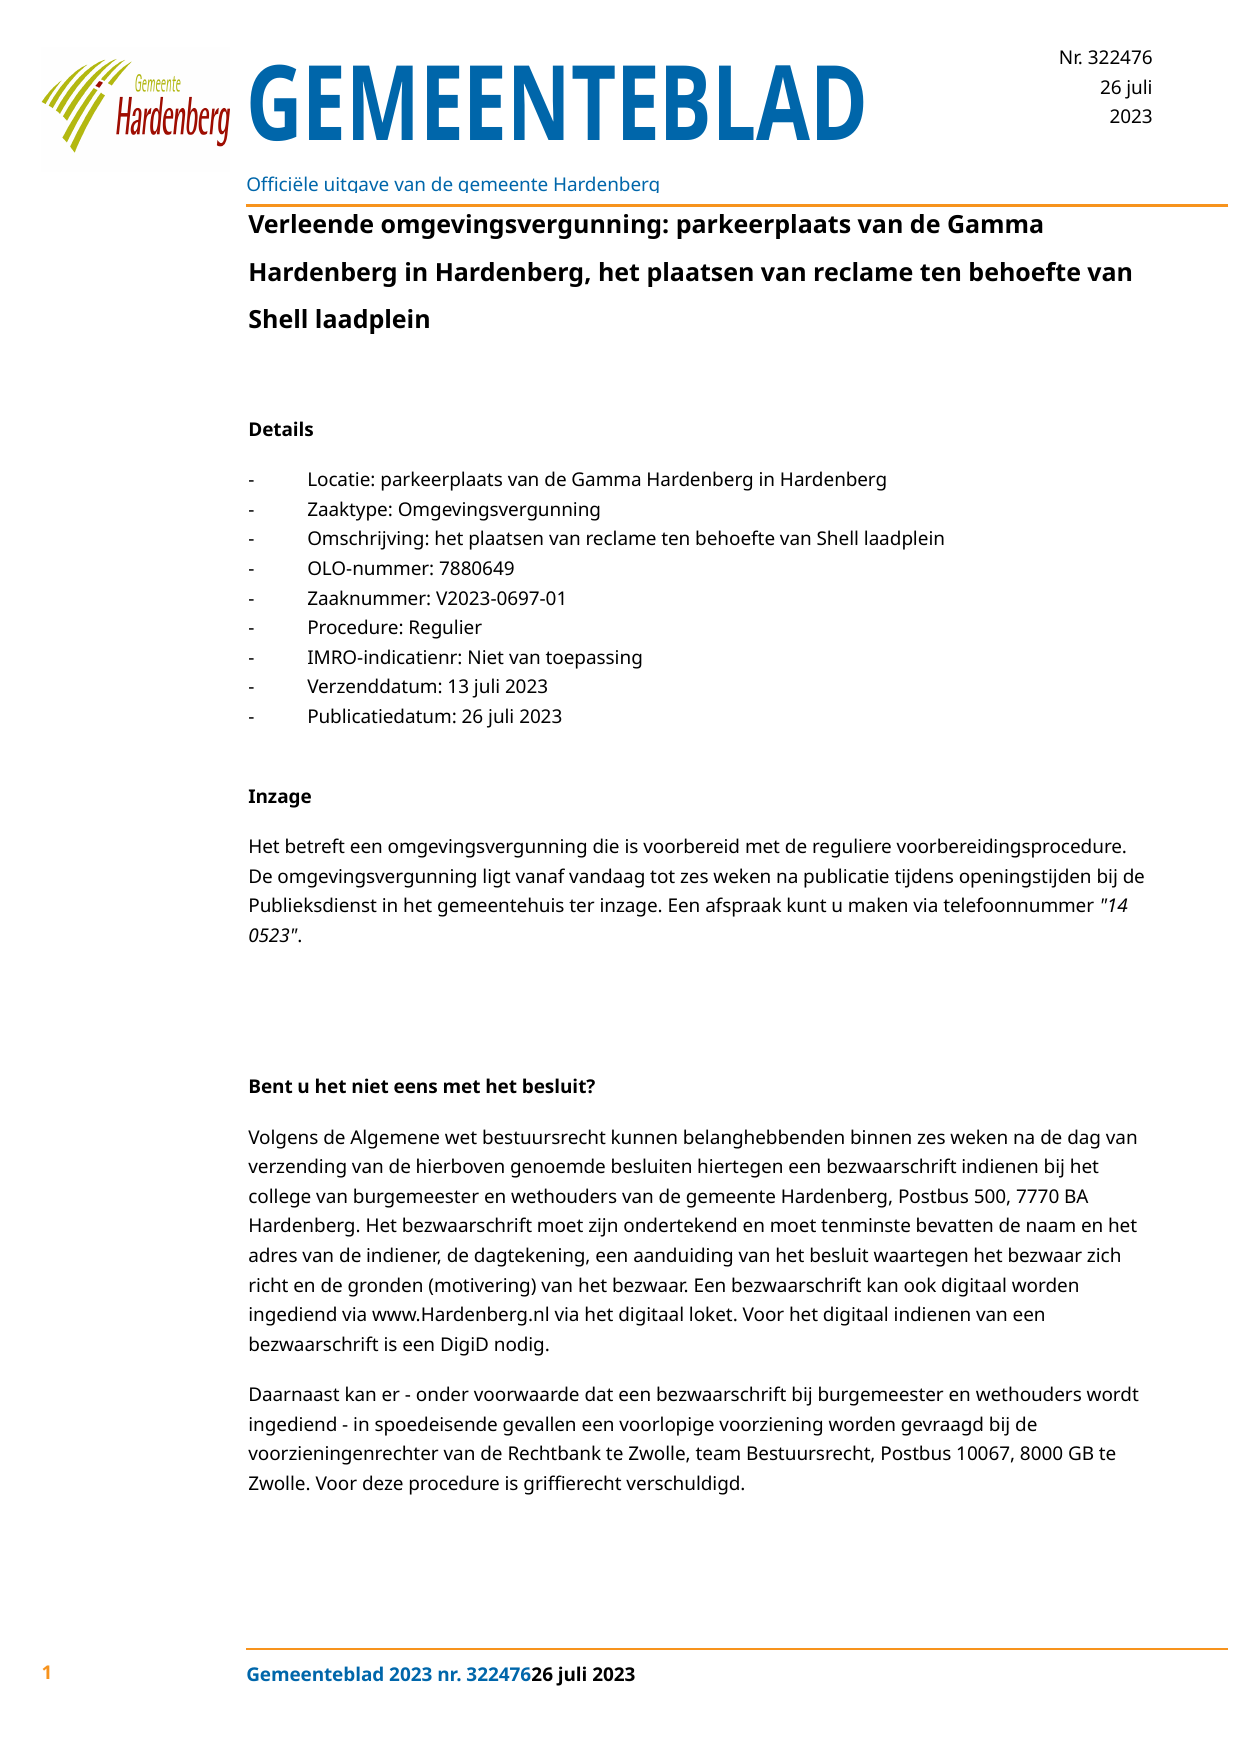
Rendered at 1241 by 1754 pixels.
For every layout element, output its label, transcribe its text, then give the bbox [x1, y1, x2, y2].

text Inzage [248, 783, 1152, 809]
text Verleende omgevingsvergunning: parkeerplaats van de Gamma Hardenberg in Hardenberg, het plaatsen van reclame ten behoefte van Shell laadplein [248, 207, 1152, 336]
list Omschrijving: het plaatsen van reclame ten behoefte van Shell laadplein [248, 526, 1152, 551]
list OLO-nummer: 7880649 [248, 555, 1152, 581]
list Locatie: parkeerplaats van de Gamma Hardenberg in Hardenberg [248, 466, 1152, 492]
text Bent u het niet eens met het besluit? [248, 1073, 1152, 1099]
list Zaaktype: Omgevingsvergunning [248, 496, 1152, 522]
text Daarnaast kan er - onder voorwaarde dat een bezwaarschrift bij burgemeester en wethouders wordt ingediend - in spoedeisende gevallen een voorlopige voorziening worden gevraagd bij de voorzieningenrechter van de Rechtbank te Zwolle, team Bestuursrecht, Postbus 10067, 8000 GB te Zwolle. Voor deze procedure is griffierecht verschuldigd. [248, 1381, 1152, 1496]
list Zaaknummer: V2023-0697-01 [248, 585, 1152, 610]
list Verzenddatum: 13 juli 2023 [248, 673, 1152, 699]
text Volgens de Algemene wet bestuursrecht kunnen belanghebbenden binnen zes weken na de dag van verzending van de hierboven genoemde besluiten hiertegen een bezwaarschrift indienen bij het college van burgemeester en wethouders van de gemeente Hardenberg, Postbus 500, 7770 BA Hardenberg. Het bezwaarschrift moet zijn ondertekend en moet tenminste bevatten de naam en het adres van de indiener, de dagtekening, een aanduiding van het besluit waartegen het bezwaar zich richt en de gronden (motivering) van het bezwaar. Een bezwaarschrift kan ook digitaal worden ingediend via www.Hardenberg.nl via het digitaal loket. Voor het digitaal indienen van een bezwaarschrift is een DigiD nodig. [248, 1124, 1152, 1357]
text Details [248, 416, 1152, 442]
picture [41, 47, 231, 172]
text Het betreft een omgevingsvergunning die is voorbereid met de reguliere voorbereidingsprocedure. De omgevingsvergunning ligt vanaf vandaag tot zes weken na publicatie tijdens openingstijden bij de Publieksdienst in het gemeentehuis ter inzage. Een afspraak kunt u maken via telefoonnummer "14 0523". [248, 833, 1152, 948]
list Publicatiedatum: 26 juli 2023 [248, 703, 1152, 729]
list IMRO-indicatienr: Niet van toepassing [248, 644, 1152, 669]
list Procedure: Regulier [248, 614, 1152, 640]
